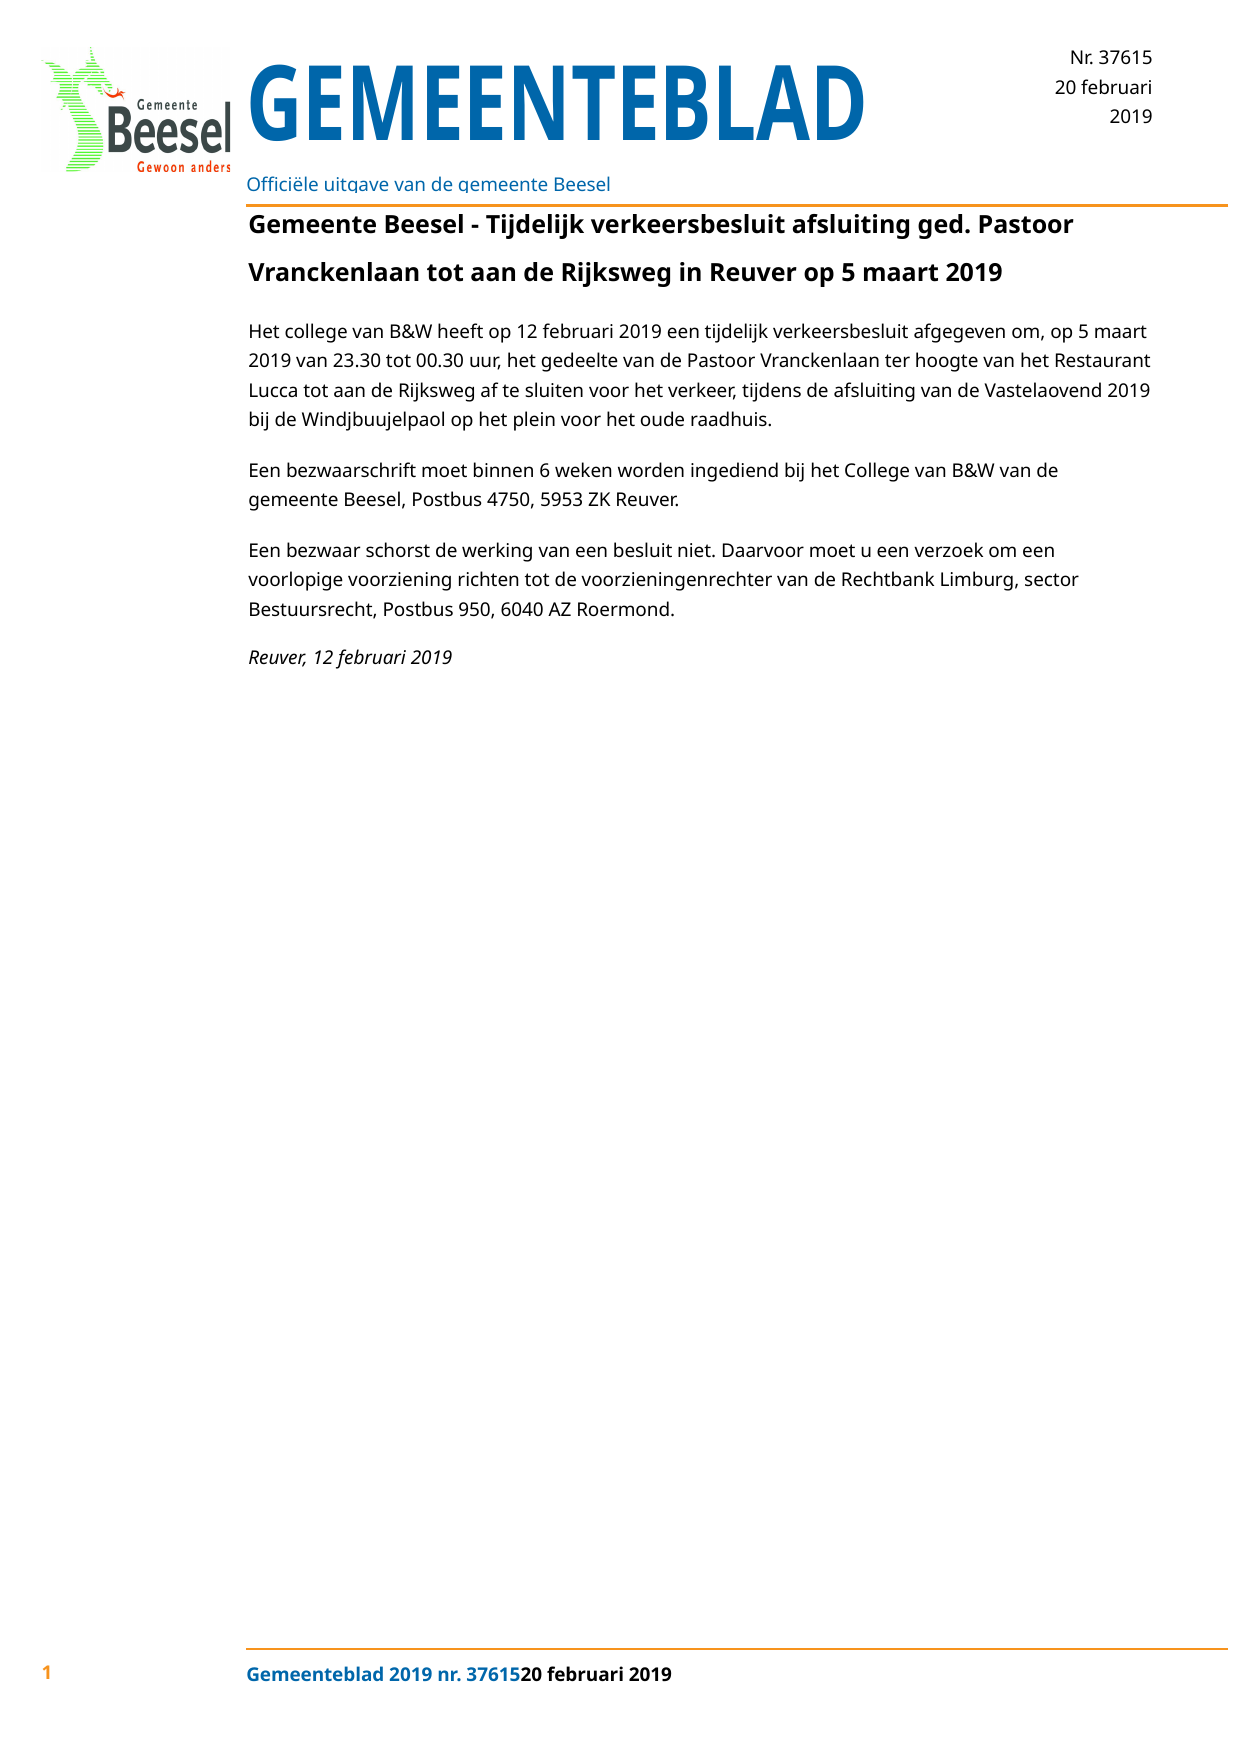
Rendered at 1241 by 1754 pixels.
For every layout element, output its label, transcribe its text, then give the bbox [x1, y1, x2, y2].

text Een bezwaar schorst de werking van een besluit niet. Daarvoor moet u een verzoek om een voorlopige voorziening richten tot de voorzieningenrechter van de Rechtbank Limburg, sector Bestuursrecht, Postbus 950, 6040 AZ Roermond. [248, 537, 1152, 622]
text Reuver, 12 februari 2019 [248, 644, 1152, 670]
text Gemeente Beesel - Tijdelijk verkeersbesluit afsluiting ged. Pastoor Vranckenlaan tot aan de Rijksweg in Reuver op 5 maart 2019 [248, 207, 1152, 288]
picture [41, 47, 231, 172]
text Het college van B&W heeft op 12 februari 2019 een tijdelijk verkeersbesluit afgegeven om, op 5 maart 2019 van 23.30 tot 00.30 uur, het gedeelte van de Pastoor Vranckenlaan ter hoogte van het Restaurant Lucca tot aan de Rijksweg af te sluiten voor het verkeer, tijdens de afsluiting van de Vastelaovend 2019 bij de Windjbuujelpaol op het plein voor het oude raadhuis. [248, 318, 1152, 432]
text Een bezwaarschrift moet binnen 6 weken worden ingediend bij het College van B&W van de gemeente Beesel, Postbus 4750, 5953 ZK Reuver. [248, 457, 1152, 512]
